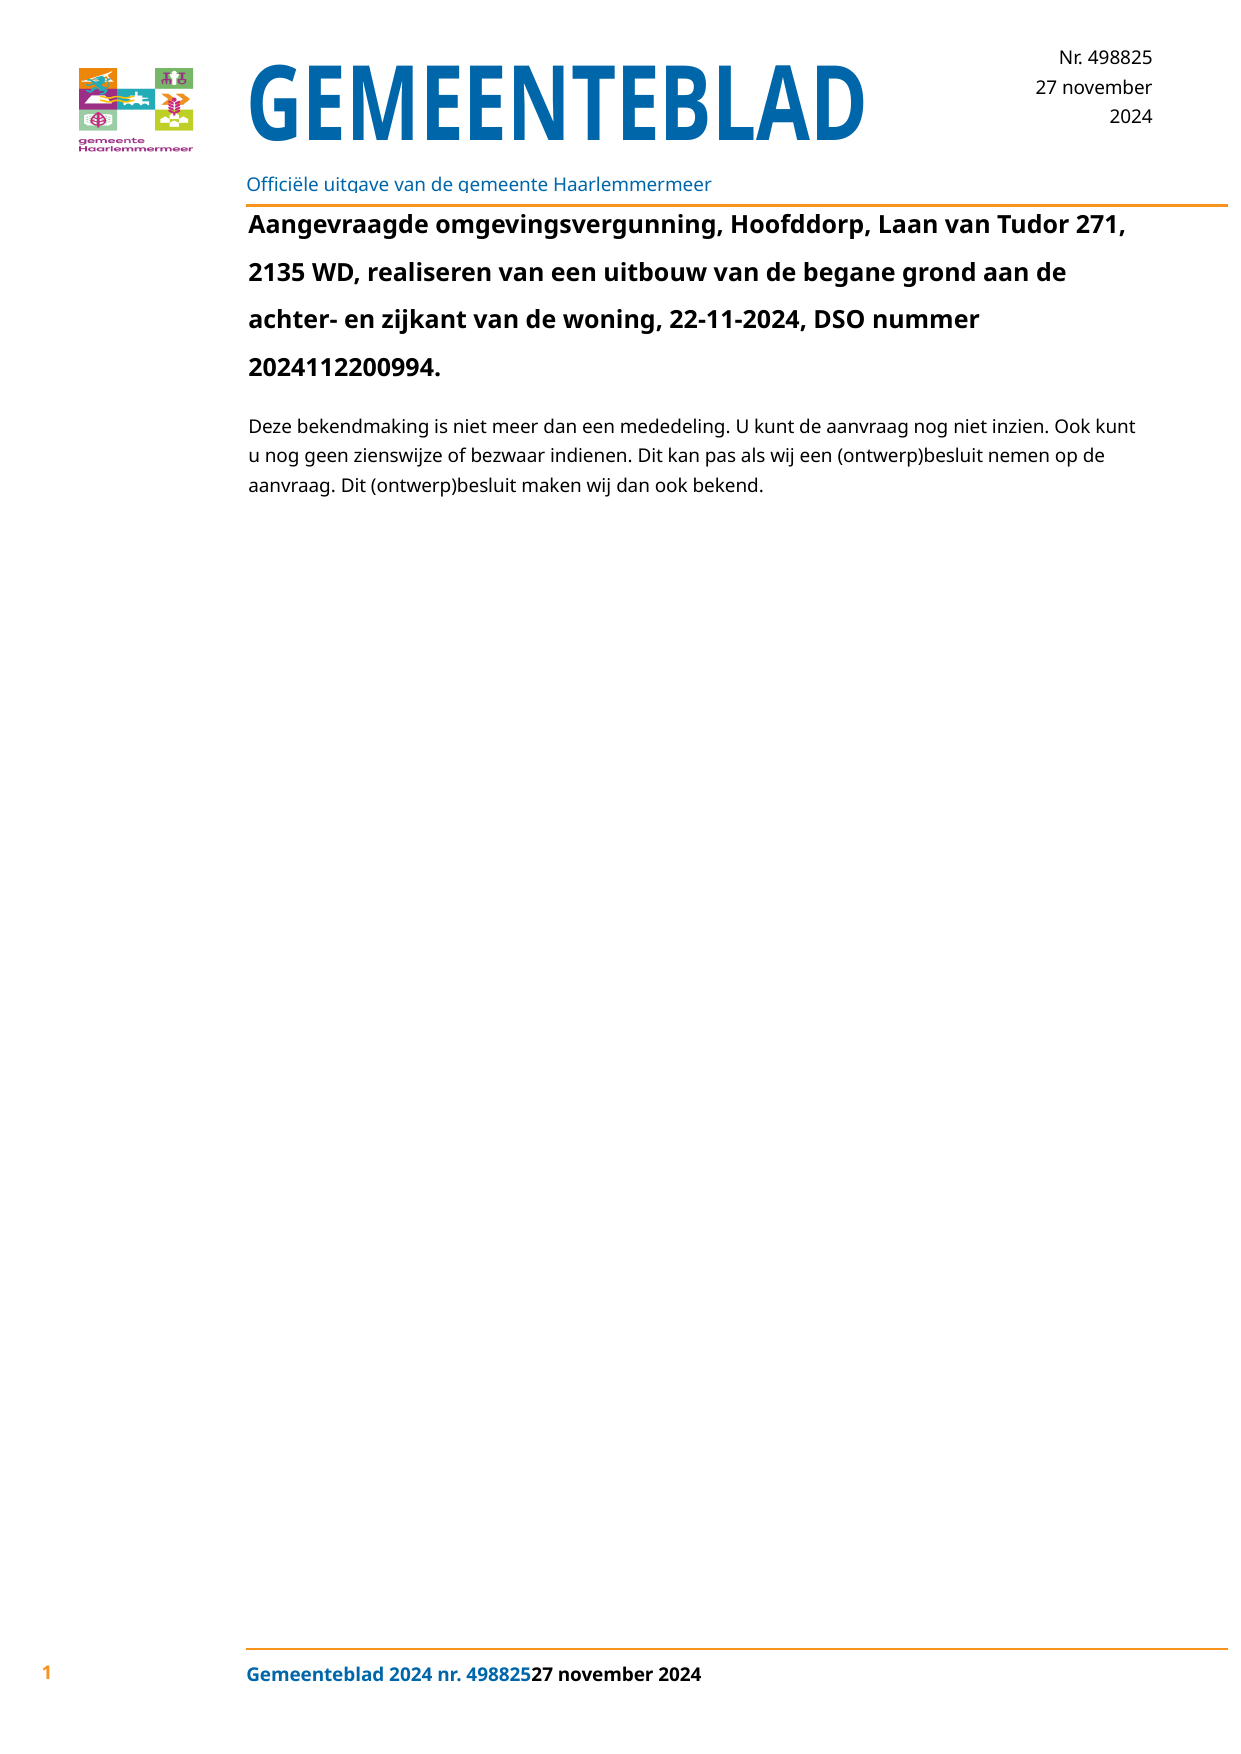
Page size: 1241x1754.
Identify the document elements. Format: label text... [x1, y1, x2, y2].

text Aangevraagde omgevingsvergunning, Hoofddorp, Laan van Tudor 271, 2135 WD, realiseren van een uitbouw van de begane grond aan de achter- en zijkant van de woning, 22-11-2024, DSO nummer 2024112200994. [248, 207, 1152, 384]
picture [41, 47, 231, 172]
text Deze bekendmaking is niet meer dan een mededeling. U kunt de aanvraag nog niet inzien. Ook kunt u nog geen zienswijze of bezwaar indienen. Dit kan pas als wij een (ontwerp)besluit nemen op de aanvraag. Dit (ontwerp)besluit maken wij dan ook bekend. [248, 413, 1152, 498]
